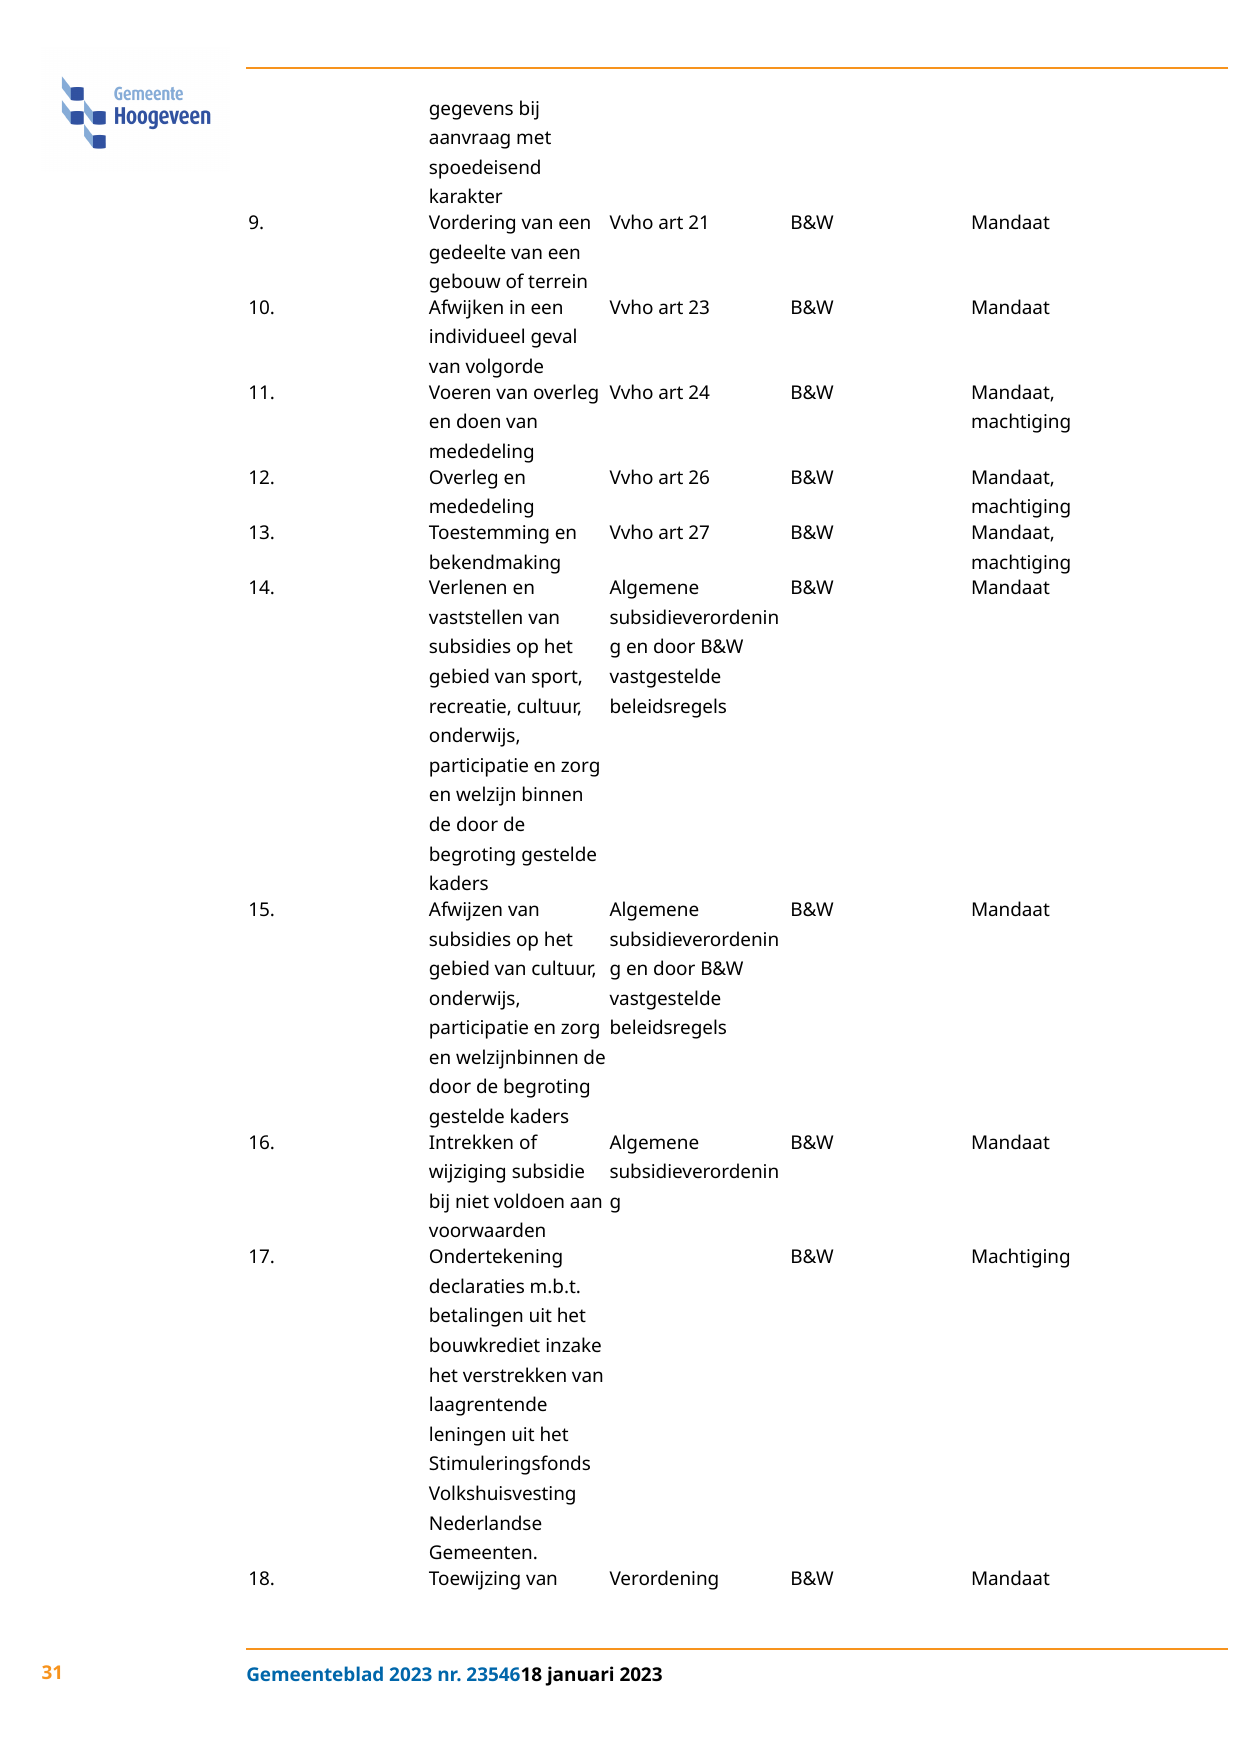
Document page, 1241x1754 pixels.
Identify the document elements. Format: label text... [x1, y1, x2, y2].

table_cell [248, 1129, 429, 1243]
table_cell Vvho art 24 [609, 379, 790, 464]
table_cell [248, 464, 429, 519]
table_cell B&W [790, 379, 971, 464]
table_cell [248, 896, 429, 1129]
table_cell Algemene subsidieverordening [609, 1129, 790, 1243]
table_cell [248, 1565, 429, 1591]
table_cell Vvho art 27 [609, 519, 790, 574]
table_cell Vordering van een gedeelte van een gebouw of terrein [429, 209, 609, 294]
table_cell Overleg en mededeling [429, 464, 609, 519]
table_cell Mandaat [971, 209, 1152, 294]
table_cell [790, 95, 971, 209]
table_cell B&W [790, 519, 971, 574]
table_cell B&W [790, 464, 971, 519]
table_cell Mandaat, machtiging [971, 464, 1152, 519]
table_cell B&W [790, 1244, 971, 1565]
table_cell Machtiging [971, 1244, 1152, 1565]
table_cell Algemene subsidieverordening en door B&W vastgestelde beleidsregels [609, 896, 790, 1129]
picture [41, 47, 231, 172]
table_cell Toewijzing van [429, 1565, 609, 1591]
table_cell Mandaat, machtiging [971, 519, 1152, 574]
table_cell [609, 1244, 790, 1565]
table_cell B&W [790, 575, 971, 896]
table_cell B&W [790, 1129, 971, 1243]
table_cell Afwijzen van subsidies op het gebied van cultuur, onderwijs, participatie en zorg en welzijnbinnen de door de begroting gestelde kaders [429, 896, 609, 1129]
table_cell Ondertekening declaraties m.b.t. betalingen uit het bouwkrediet inzake het verstrekken van laagrentende leningen uit het Stimuleringsfonds Volkshuisvesting Nederlandse Gemeenten. [429, 1244, 609, 1565]
table_cell Vvho art 21 [609, 209, 790, 294]
table_cell Vvho art 26 [609, 464, 790, 519]
table_cell [248, 95, 429, 209]
table_cell Intrekken of wijziging subsidie bij niet voldoen aan voorwaarden [429, 1129, 609, 1243]
table_cell [971, 95, 1152, 209]
table_cell Verlenen en vaststellen van subsidies op het gebied van sport, recreatie, cultuur, onderwijs, participatie en zorg en welzijn binnen de door de begroting gestelde kaders [429, 575, 609, 896]
table_cell B&W [790, 1565, 971, 1591]
table_cell B&W [790, 209, 971, 294]
table_cell Verordening [609, 1565, 790, 1591]
table_cell gegevens bij aanvraag met spoedeisend karakter [429, 95, 609, 209]
table_cell [248, 1244, 429, 1565]
table_cell Algemene subsidieverordening en door B&W vastgestelde beleidsregels [609, 575, 790, 896]
table_cell [609, 95, 790, 209]
table_cell Vvho art 23 [609, 294, 790, 379]
table_cell Toestemming en bekendmaking [429, 519, 609, 574]
table_cell [248, 575, 429, 896]
table_cell Mandaat [971, 896, 1152, 1129]
table_cell Mandaat [971, 575, 1152, 896]
table_cell [248, 519, 429, 574]
table_cell Mandaat [971, 294, 1152, 379]
table_cell Mandaat, machtiging [971, 379, 1152, 464]
table_cell Voeren van overleg en doen van mededeling [429, 379, 609, 464]
table_cell [248, 379, 429, 464]
table_cell [248, 209, 429, 294]
table_cell [248, 294, 429, 379]
table_cell B&W [790, 294, 971, 379]
table_cell Afwijken in een individueel geval van volgorde [429, 294, 609, 379]
table_cell Mandaat [971, 1565, 1152, 1591]
table_cell B&W [790, 896, 971, 1129]
table_cell Mandaat [971, 1129, 1152, 1243]
